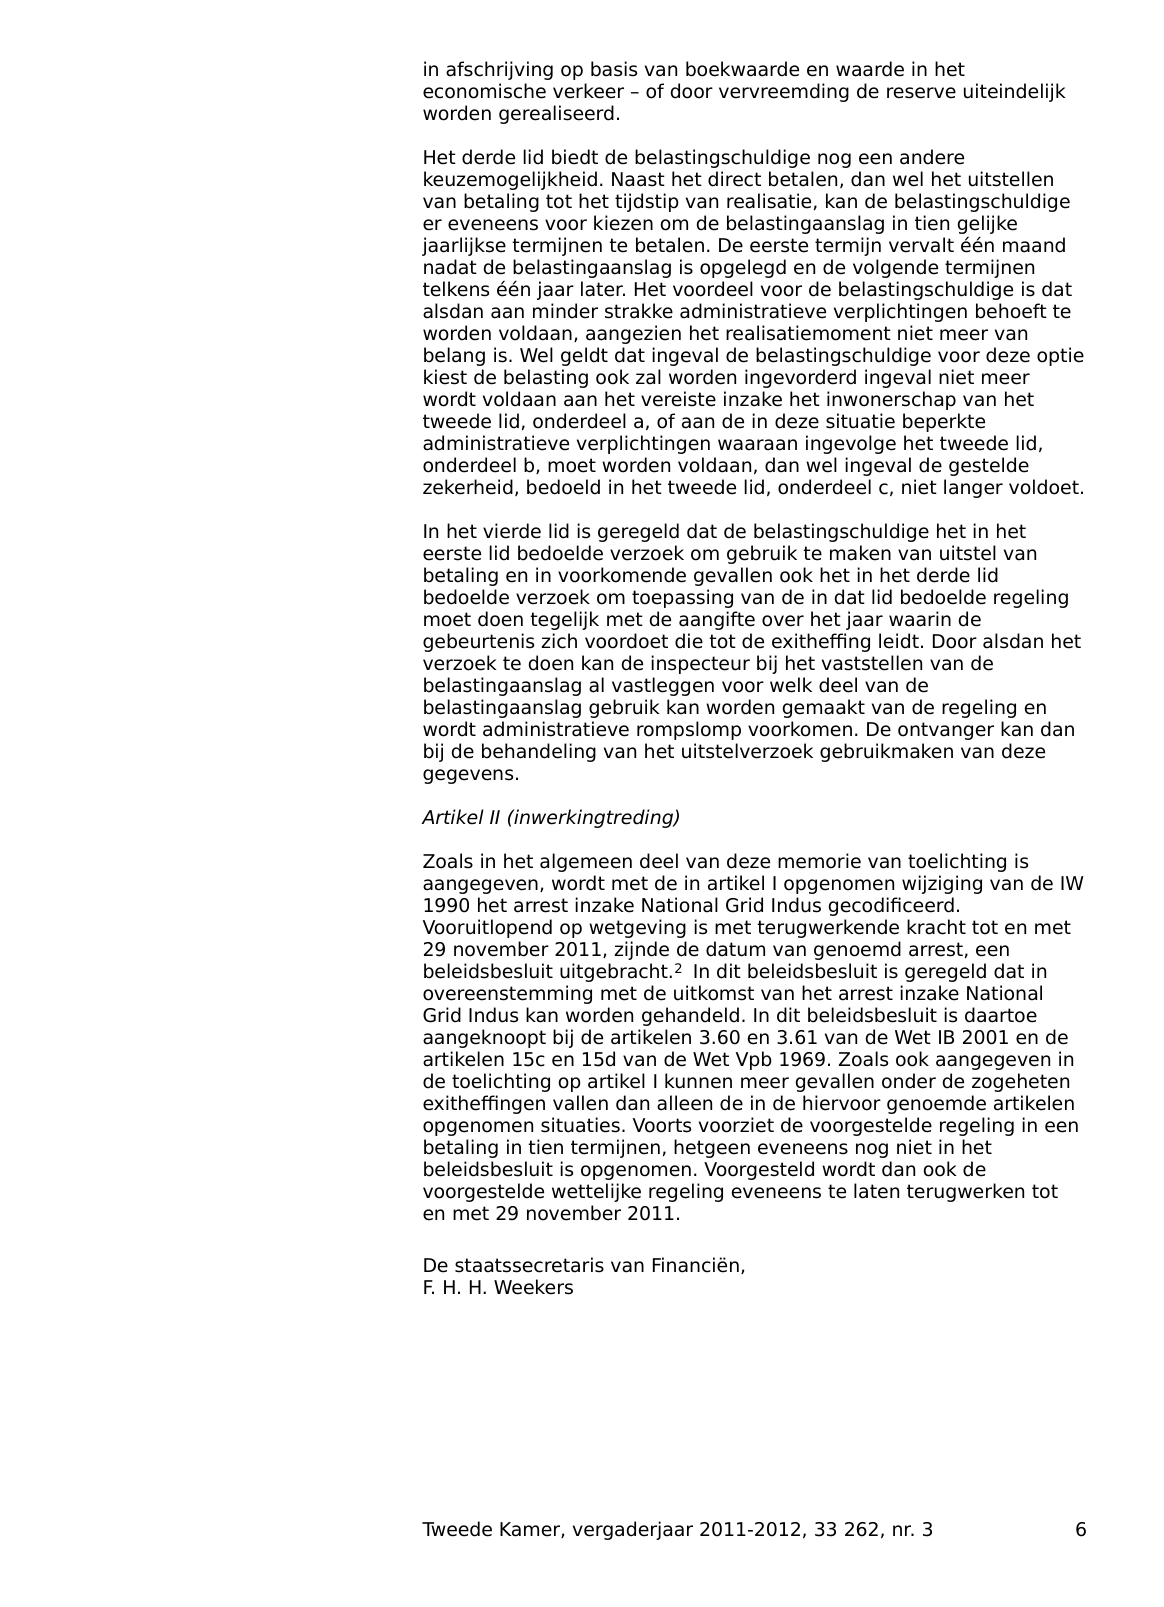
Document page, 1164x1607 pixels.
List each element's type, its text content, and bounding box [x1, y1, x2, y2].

text Het derde lid biedt de belastingschuldige nog een andere keuzemogelijkheid. Naast het direct betalen, dan wel het uitstellen van betaling tot het tijdstip van realisatie, kan de belastingschuldige er eveneens voor kiezen om de belastingaanslag in tien gelijke jaarlijkse termijnen te betalen. De eerste termijn vervalt één maand nadat de belastingaanslag is opgelegd en de volgende termijnen telkens één jaar later. Het voordeel voor de belastingschuldige is dat alsdan aan minder strakke administratieve verplichtingen behoeft te worden voldaan, aangezien het realisatiemoment niet meer van belang is. Wel geldt dat ingeval de belastingschuldige voor deze optie kiest de belasting ook zal worden ingevorderd ingeval niet meer wordt voldaan aan het vereiste inzake het inwonerschap van het tweede lid, onderdeel a, of aan de in deze situatie beperkte administratieve verplichtingen waaraan ingevolge het tweede lid, onderdeel b, moet worden voldaan, dan wel ingeval de gestelde zekerheid, bedoeld in het tweede lid, onderdeel c, niet langer voldoet. [422, 147, 1087, 499]
text In het vierde lid is geregeld dat de belastingschuldige het in het eerste lid bedoelde verzoek om gebruik te maken van uitstel van betaling en in voorkomende gevallen ook het in het derde lid bedoelde verzoek om toepassing van de in dat lid bedoelde regeling moet doen tegelijk met de aangifte over het jaar waarin de gebeurtenis zich voordoet die tot de exitheffing leidt. Door alsdan het verzoek te doen kan de inspecteur bij het vaststellen van de belastingaanslag al vastleggen voor welk deel van de belastingaanslag gebruik kan worden gemaakt van de regeling en wordt administratieve rompslomp voorkomen. De ontvanger kan dan bij de behandeling van het uitstelverzoek gebruikmaken van deze gegevens. [422, 521, 1087, 785]
text in afschrijving op basis van boekwaarde en waarde in het economische verkeer – of door vervreemding de reserve uiteindelijk worden gerealiseerd. [422, 59, 1087, 125]
text Zoals in het algemeen deel van deze memorie van toelichting is aangegeven, wordt met de in artikel I opgenomen wijziging van de IW 1990 het arrest inzake National Grid Indus gecodificeerd. Vooruitlopend op wetgeving is met terugwerkende kracht tot en met 29 november 2011, zijnde de datum van genoemd arrest, een beleidsbesluit uitgebracht.2 In dit beleidsbesluit is geregeld dat in overeenstemming met de uitkomst van het arrest inzake National Grid Indus kan worden gehandeld. In dit beleidsbesluit is daartoe aangeknoopt bij de artikelen 3.60 en 3.61 van de Wet IB 2001 en de artikelen 15c en 15d van de Wet Vpb 1969. Zoals ook aangegeven in de toelichting op artikel I kunnen meer gevallen onder de zogeheten exitheffingen vallen dan alleen de in de hiervoor genoemde artikelen opgenomen situaties. Voorts voorziet de voorgestelde regeling in een betaling in tien termijnen, hetgeen eveneens nog niet in het beleidsbesluit is opgenomen. Voorgesteld wordt dan ook de voorgestelde wettelijke regeling eveneens te laten terugwerken tot en met 29 november 2011. [422, 851, 1087, 1225]
text De staatssecretaris van Financiën, F. H. H. Weekers [422, 1255, 1087, 1299]
subtitle Artikel II (inwerkingtreding) [422, 807, 1087, 829]
